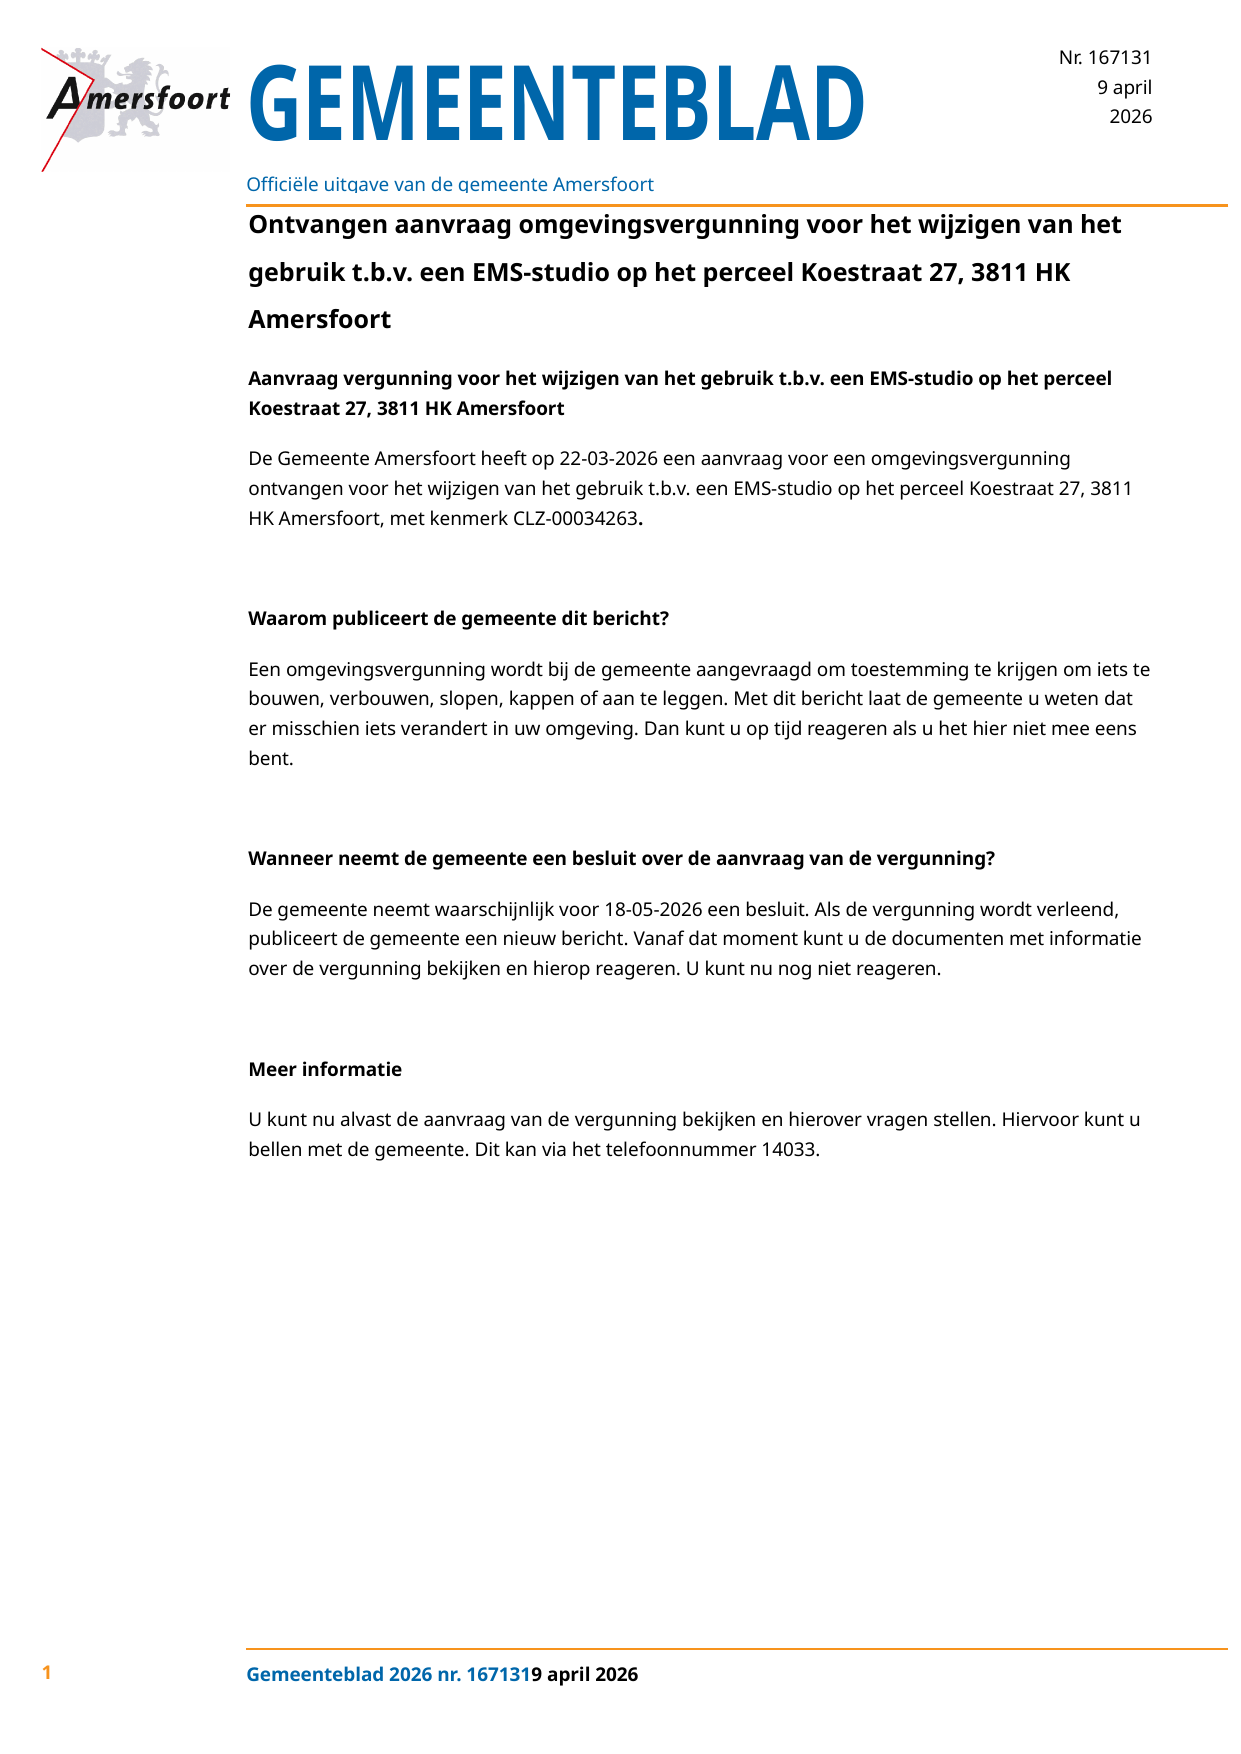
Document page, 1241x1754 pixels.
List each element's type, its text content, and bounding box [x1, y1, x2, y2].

text Wanneer neemt de gemeente een besluit over de aanvraag van de vergunning? [248, 846, 1152, 871]
text Aanvraag vergunning voor het wijzigen van het gebruik t.b.v. een EMS-studio op het perceel Koestraat 27, 3811 HK Amersfoort [248, 366, 1152, 421]
text De Gemeente Amersfoort heeft op 22-03-2026 een aanvraag voor een omgevingsvergunning ontvangen voor het wijzigen van het gebruik t.b.v. een EMS-studio op het perceel Koestraat 27, 3811 HK Amersfoort, met kenmerk CLZ-00034263. [248, 446, 1152, 530]
text Waarom publiceert de gemeente dit bericht? [248, 606, 1152, 631]
picture [41, 47, 231, 172]
text Ontvangen aanvraag omgevingsvergunning voor het wijzigen van het gebruik t.b.v. een EMS-studio op het perceel Koestraat 27, 3811 HK Amersfoort [248, 207, 1152, 336]
text Een omgevingsvergunning wordt bij de gemeente aangevraagd om toestemming te krijgen om iets te bouwen, verbouwen, slopen, kappen of aan te leggen. Met dit bericht laat de gemeente u weten dat er misschien iets verandert in uw omgeving. Dan kunt u op tijd reageren als u het hier niet mee eens bent. [248, 656, 1152, 770]
text De gemeente neemt waarschijnlijk voor 18-05-2026 een besluit. Als de vergunning wordt verleend, publiceert de gemeente een nieuw bericht. Vanaf dat moment kunt u de documenten met informatie over de vergunning bekijken en hierop reageren. U kunt nu nog niet reageren. [248, 896, 1152, 981]
text U kunt nu alvast de aanvraag van de vergunning bekijken en hierover vragen stellen. Hiervoor kunt u bellen met de gemeente. Dit kan via het telefoonnummer 14033. [248, 1106, 1152, 1162]
text Meer informatie [248, 1056, 1152, 1082]
